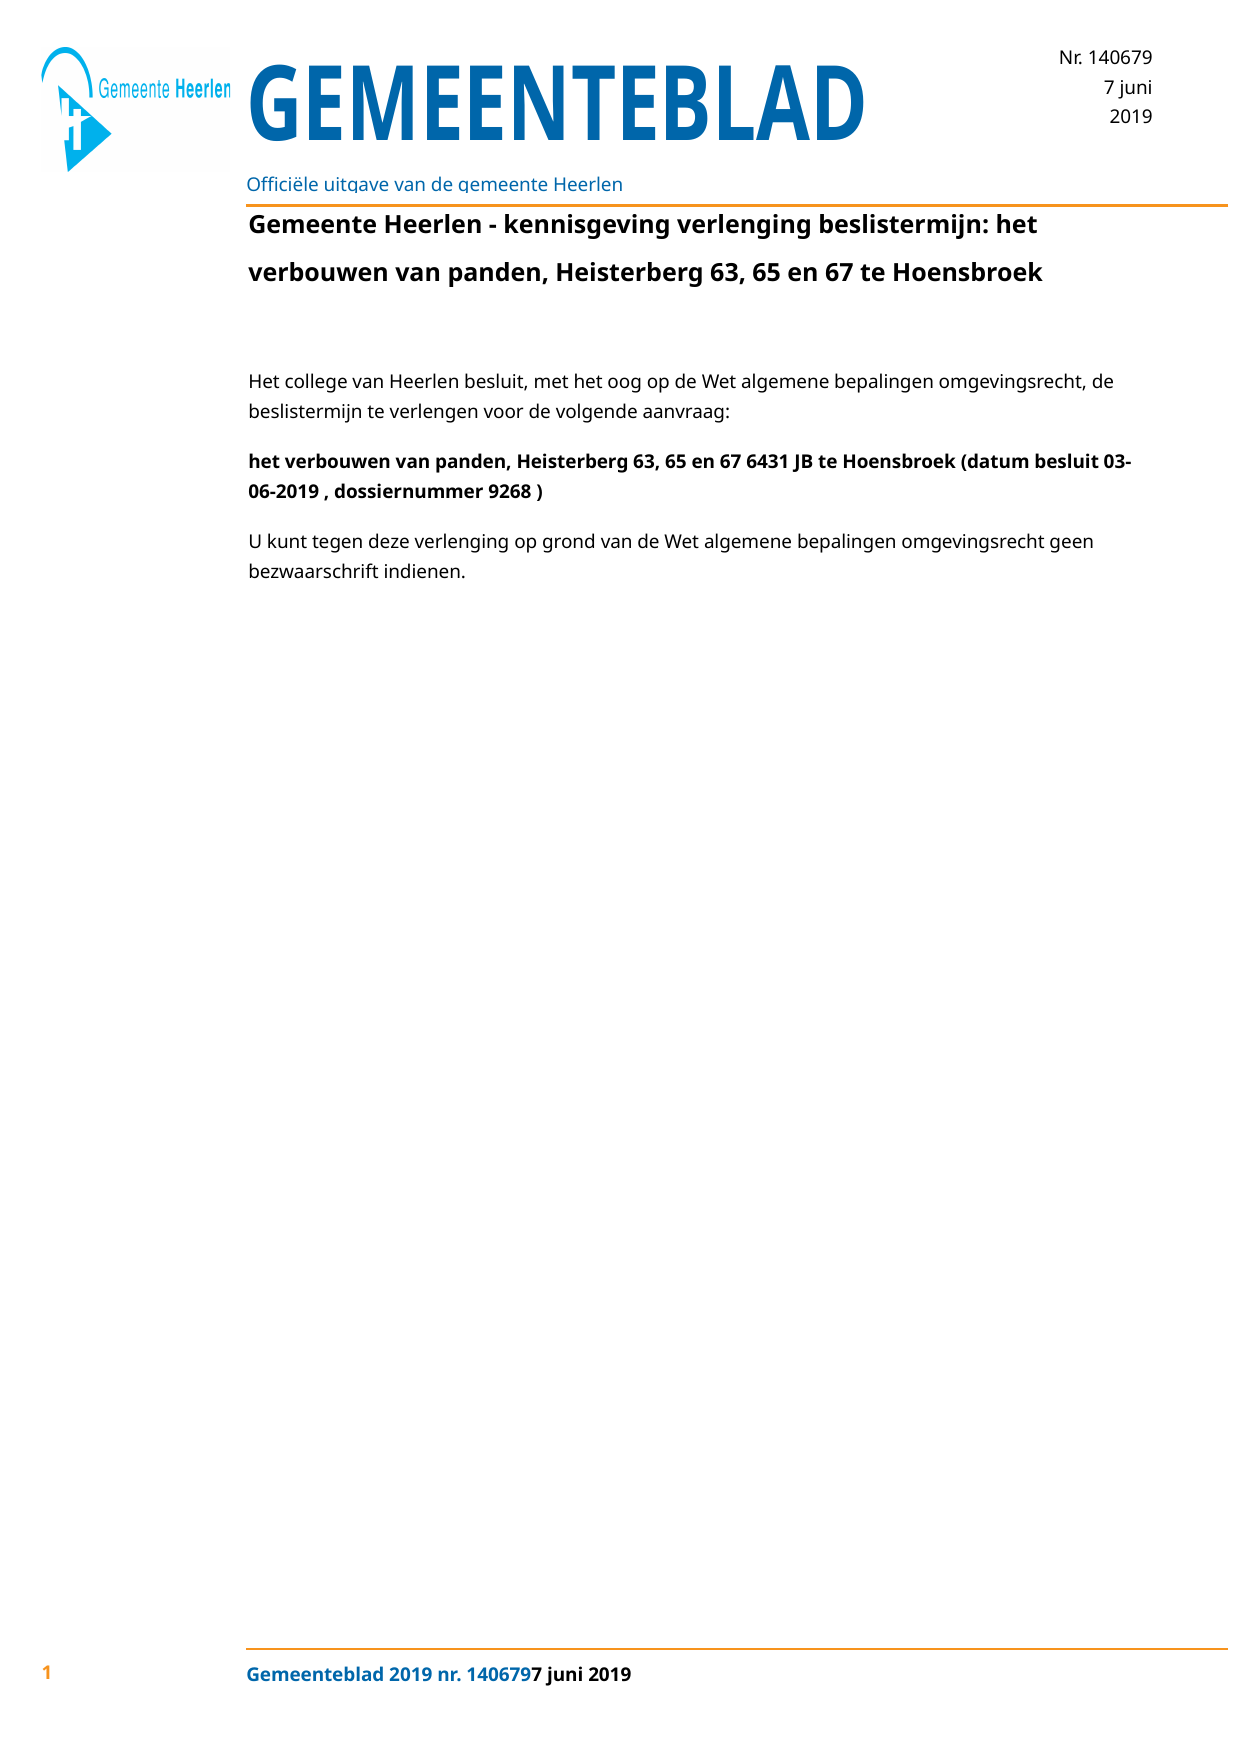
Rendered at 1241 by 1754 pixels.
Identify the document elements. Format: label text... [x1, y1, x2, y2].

text Het college van Heerlen besluit, met het oog op de Wet algemene bepalingen omgevingsrecht, de beslistermijn te verlengen voor de volgende aanvraag: [248, 368, 1152, 424]
picture [41, 47, 231, 172]
picture [41, 47, 58, 70]
text het verbouwen van panden, Heisterberg 63, 65 en 67 6431 JB te Hoensbroek (datum besluit 03-06-2019 , dossiernummer 9268 ) [248, 448, 1152, 504]
text Gemeente Heerlen - kennisgeving verlenging beslistermijn: het verbouwen van panden, Heisterberg 63, 65 en 67 te Hoensbroek [248, 207, 1152, 288]
text U kunt tegen deze verlenging op grond van de Wet algemene bepalingen omgevingsrecht geen bezwaarschrift indienen. [248, 528, 1152, 584]
